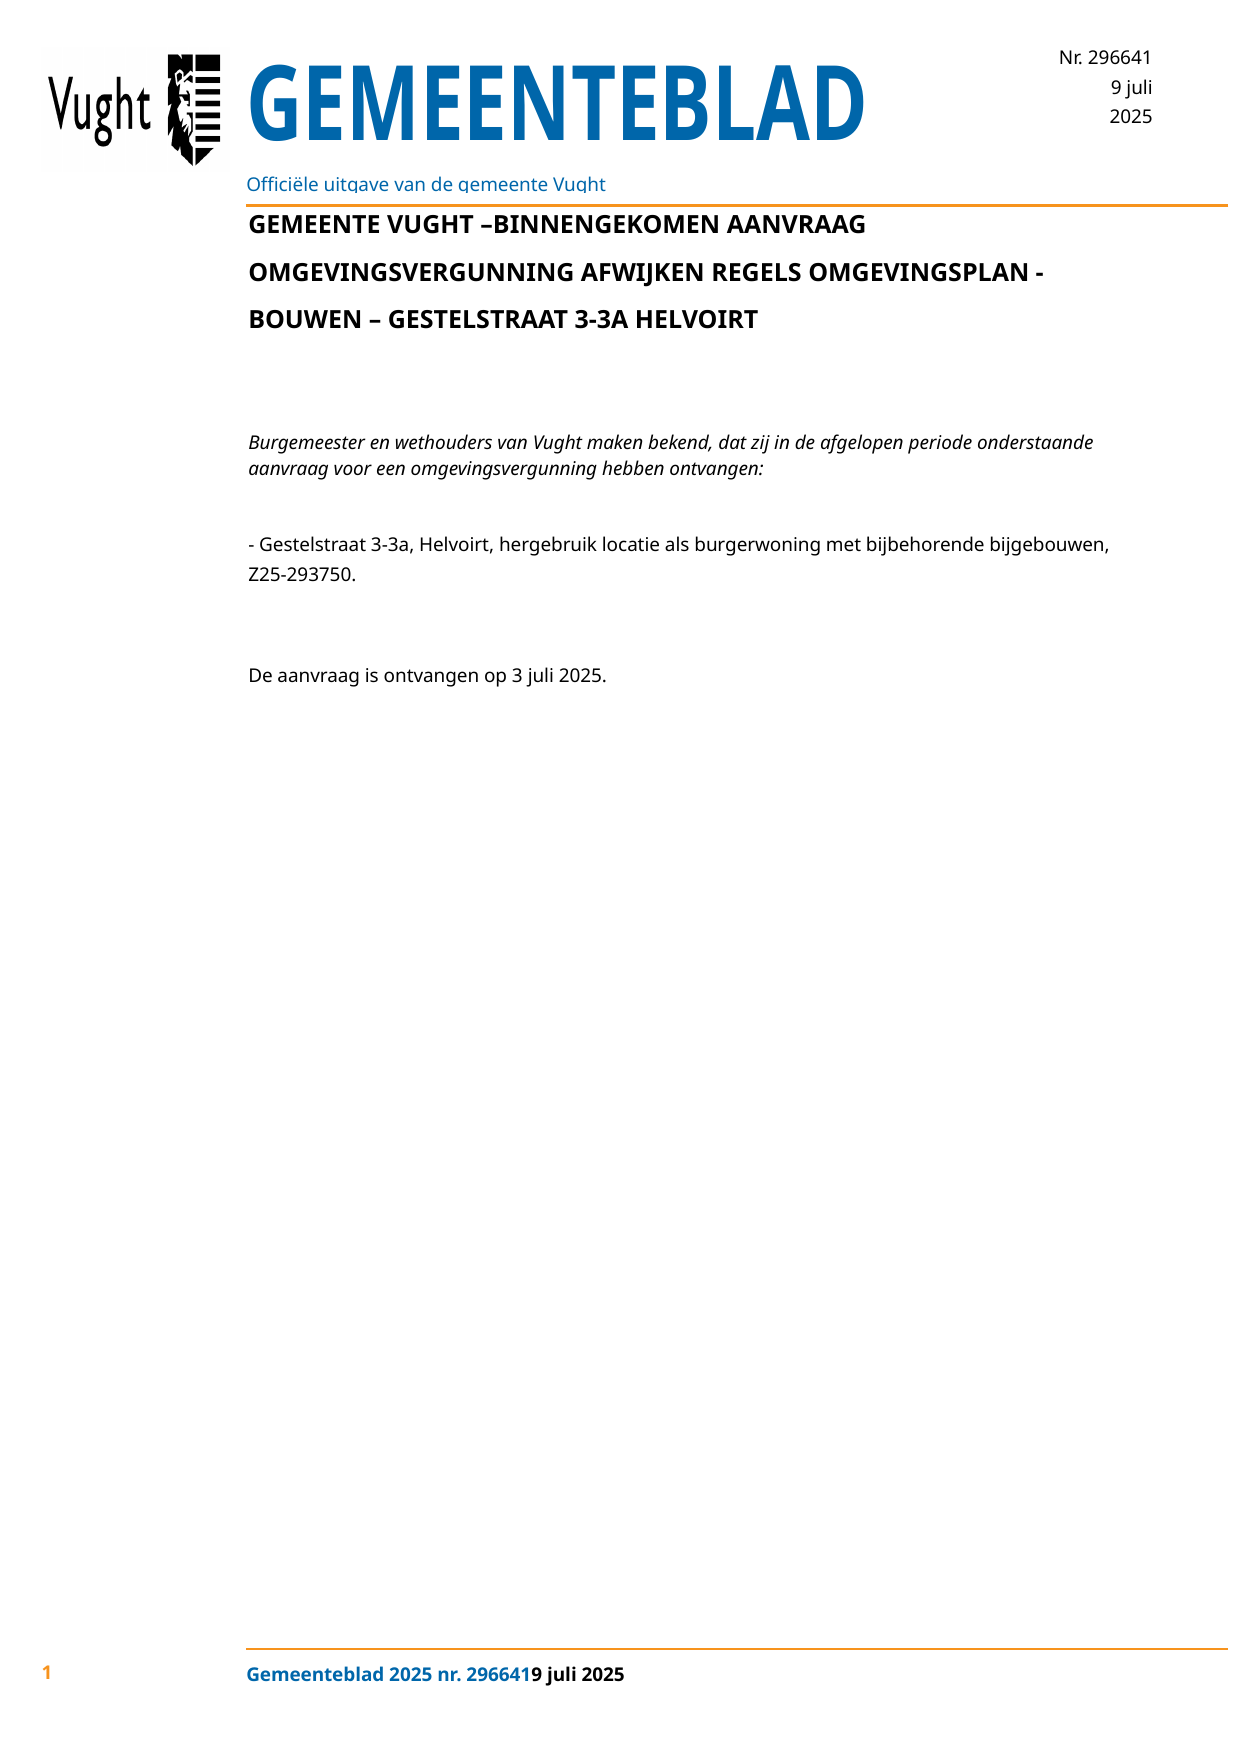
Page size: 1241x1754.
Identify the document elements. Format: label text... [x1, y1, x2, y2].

picture [41, 47, 231, 172]
text Burgemeester en wethouders van Vught maken bekend, dat zij in de afgelopen periode onderstaande aanvraag voor een omgevingsvergunning hebben ontvangen: [248, 429, 1152, 481]
text GEMEENTE VUGHT –BINNENGEKOMEN AANVRAAG OMGEVINGSVERGUNNING AFWIJKEN REGELS OMGEVINGSPLAN - BOUWEN – GESTELSTRAAT 3-3A HELVOIRT [248, 207, 1152, 336]
text De aanvraag is ontvangen op 3 juli 2025. [248, 662, 1152, 687]
text - Gestelstraat 3-3a, Helvoirt, hergebruik locatie als burgerwoning met bijbehorende bijgebouwen, Z25-293750. [248, 531, 1152, 587]
